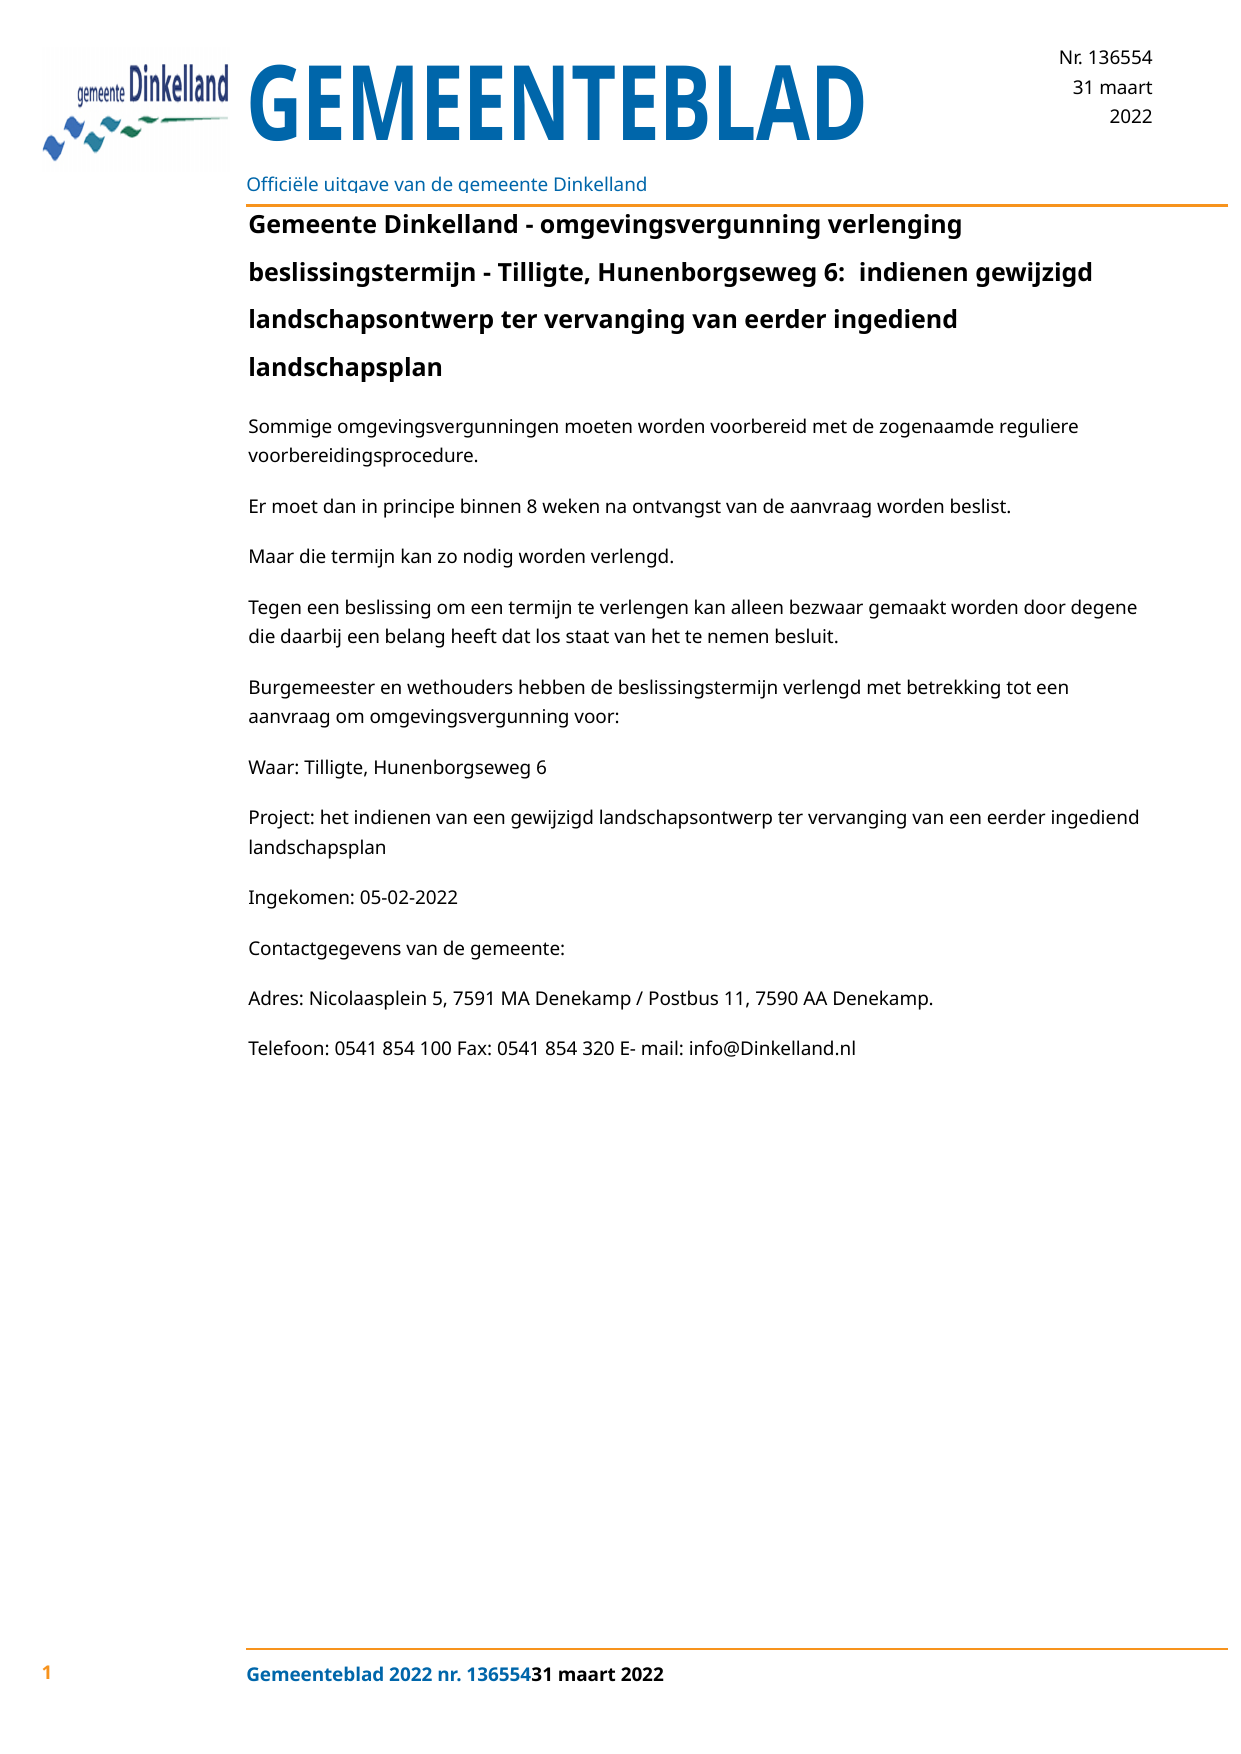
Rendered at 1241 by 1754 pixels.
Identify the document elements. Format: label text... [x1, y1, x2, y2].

text Er moet dan in principe binnen 8 weken na ontvangst van de aanvraag worden beslist. [248, 493, 1152, 519]
text Tegen een beslissing om een termijn te verlengen kan alleen bezwaar gemaakt worden door degene die daarbij een belang heeft dat los staat van het te nemen besluit. [248, 594, 1152, 649]
text Ingekomen: 05-02-2022 [248, 884, 1152, 910]
text Project: het indienen van een gewijzigd landschapsontwerp ter vervanging van een eerder ingediend landschapsplan [248, 804, 1152, 860]
text Sommige omgevingsvergunningen moeten worden voorbereid met de zogenaamde reguliere voorbereidingsprocedure. [248, 413, 1152, 468]
text Contactgegevens van de gemeente: [248, 935, 1152, 961]
text Gemeente Dinkelland - omgevingsvergunning verlenging beslissingstermijn - Tilligte, Hunenborgseweg 6: indienen gewijzigd landschapsontwerp ter vervanging van eerder ingediend landschapsplan [248, 207, 1152, 384]
text Telefoon: 0541 854 100 Fax: 0541 854 320 E- mail: info@Dinkelland.nl [248, 1036, 1152, 1061]
text Waar: Tilligte, Hunenborgseweg 6 [248, 754, 1152, 780]
picture [41, 47, 231, 172]
text Burgemeester en wethouders hebben de beslissingstermijn verlengd met betrekking tot een aanvraag om omgevingsvergunning voor: [248, 674, 1152, 729]
text Maar die termijn kan zo nodig worden verlengd. [248, 543, 1152, 569]
text Adres: Nicolaasplein 5, 7591 MA Denekamp / Postbus 11, 7590 AA Denekamp. [248, 985, 1152, 1011]
